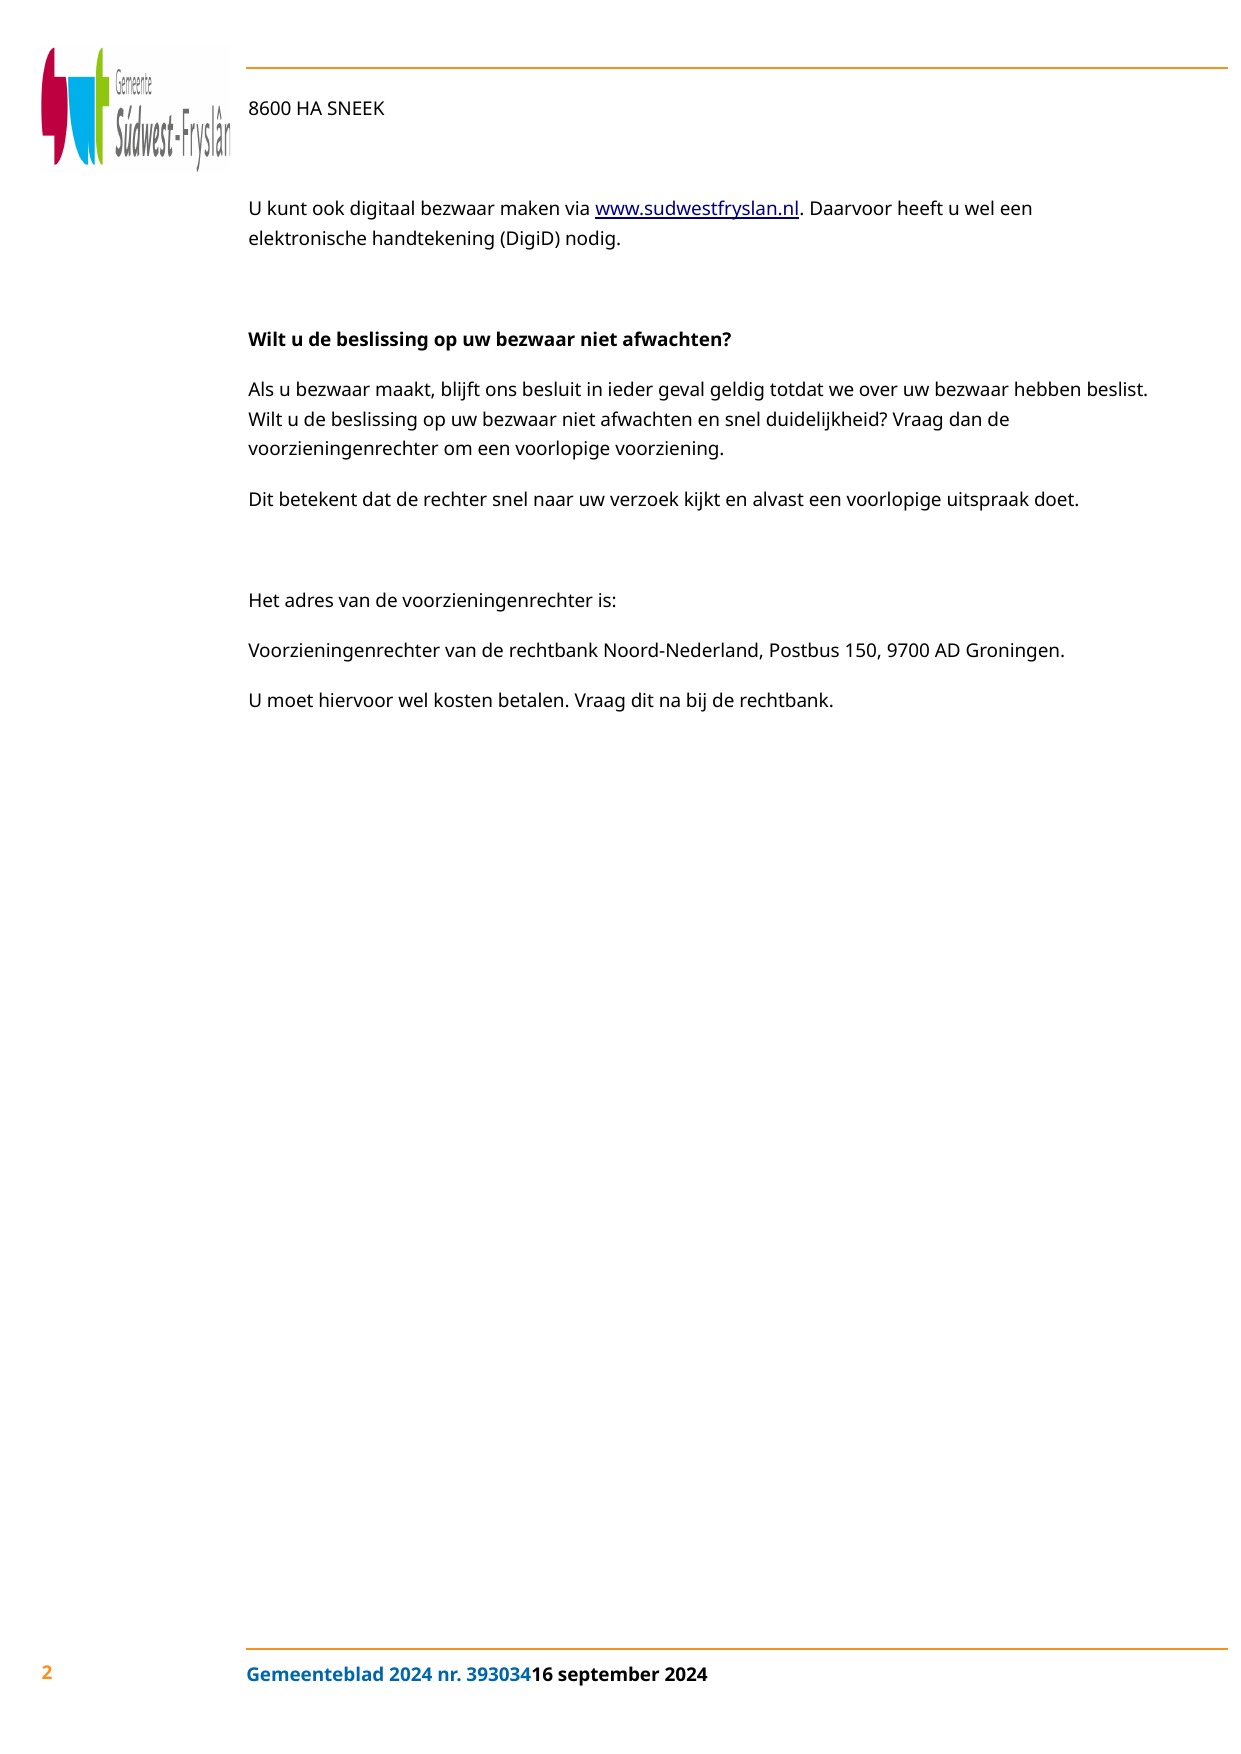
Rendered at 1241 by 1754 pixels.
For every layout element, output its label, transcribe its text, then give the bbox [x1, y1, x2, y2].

text Voorzieningenrechter van de rechtbank Noord-Nederland, Postbus 150, 9700 AD Groningen. [248, 637, 1152, 663]
picture [41, 47, 231, 172]
text Wilt u de beslissing op uw bezwaar niet afwachten? [248, 326, 1152, 352]
text Het adres van de voorzieningenrechter is: [248, 587, 1152, 613]
text U moet hiervoor wel kosten betalen. Vraag dit na bij de rechtbank. [248, 688, 1152, 713]
text 8600 HA SNEEK [248, 95, 1152, 121]
text U kunt ook digitaal bezwaar maken via www.sudwestfryslan.nl. Daarvoor heeft u wel een elektronische handtekening (DigiD) nodig. [248, 196, 1152, 251]
text Als u bezwaar maakt, blijft ons besluit in ieder geval geldig totdat we over uw bezwaar hebben beslist. Wilt u de beslissing op uw bezwaar niet afwachten en snel duidelijkheid? Vraag dan de voorzieningenrechter om een voorlopige voorziening. [248, 376, 1152, 461]
text Dit betekent dat de rechter snel naar uw verzoek kijkt en alvast een voorlopige uitspraak doet. [248, 486, 1152, 512]
